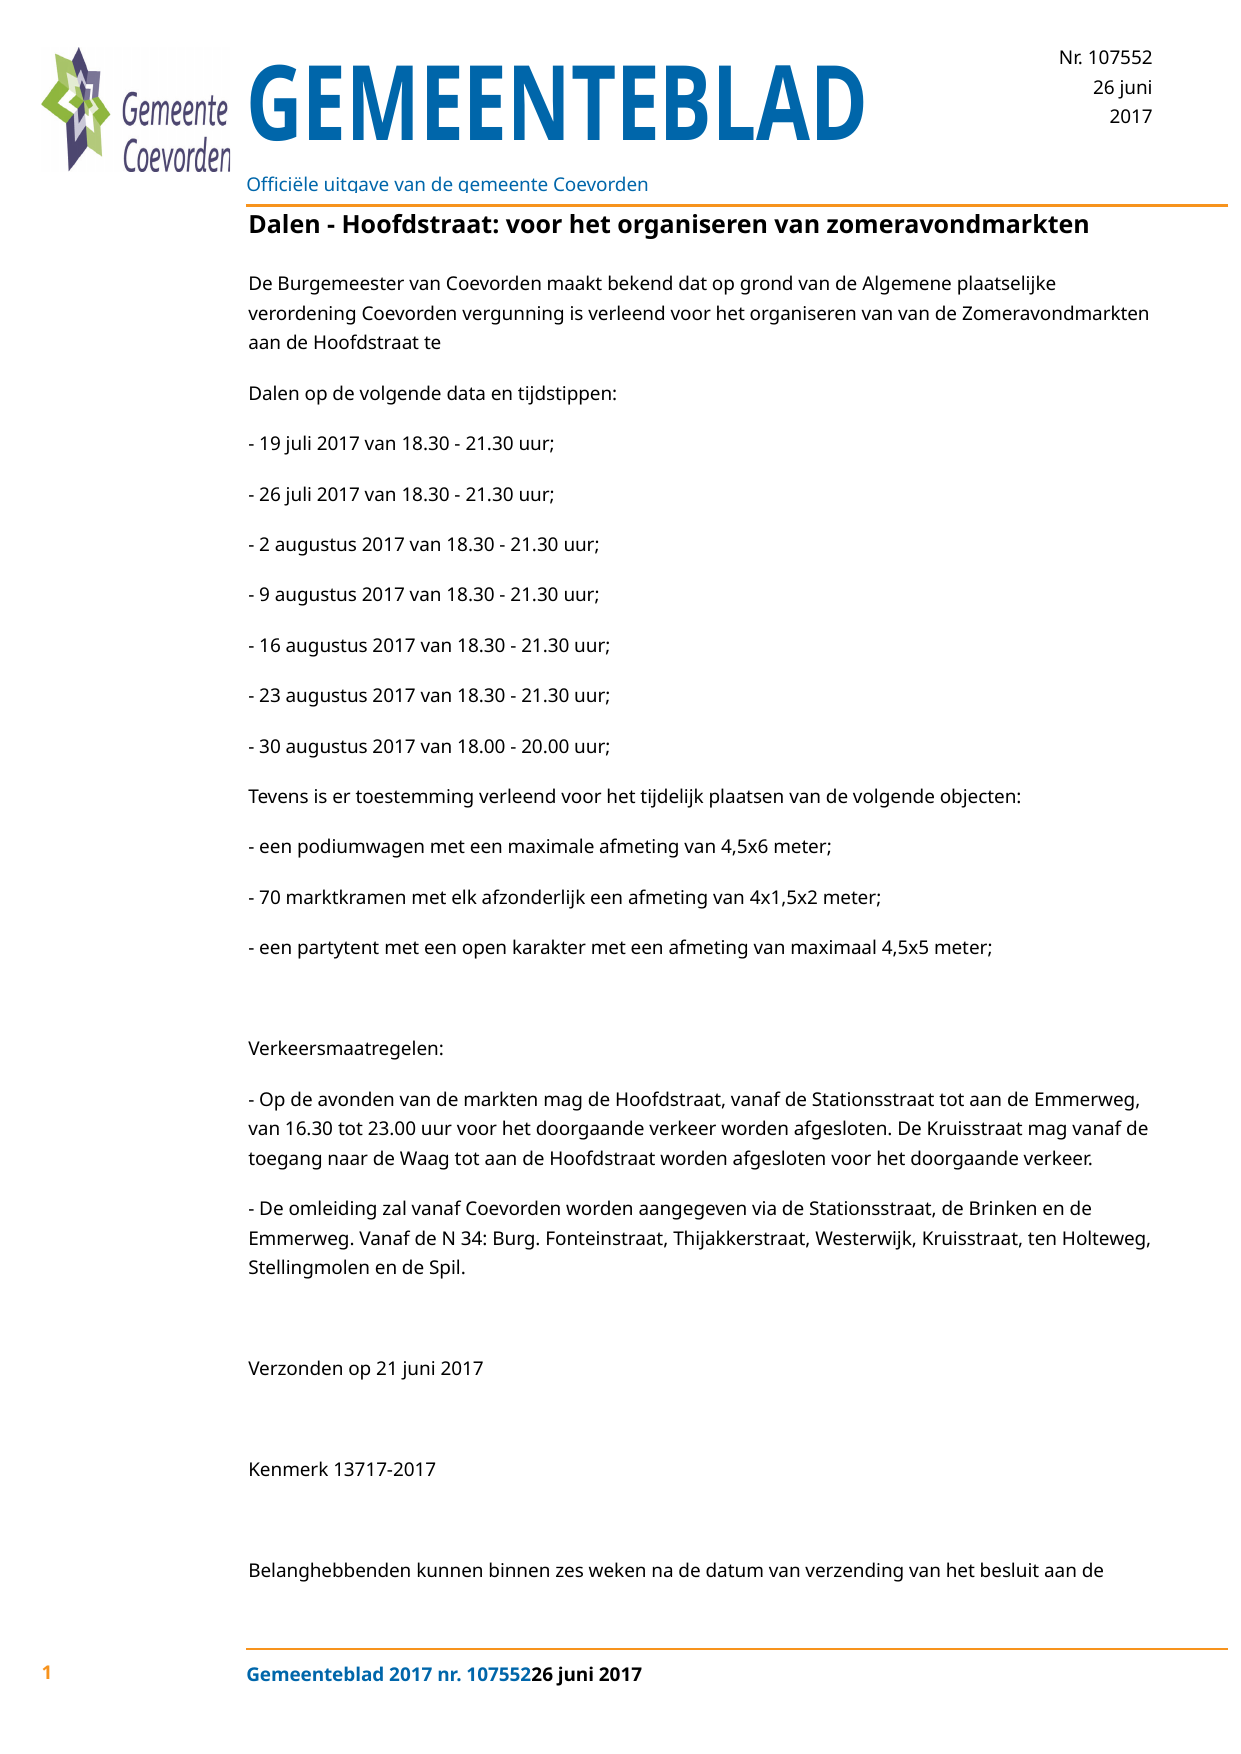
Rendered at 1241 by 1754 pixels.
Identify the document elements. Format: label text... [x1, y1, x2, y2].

text - 26 juli 2017 van 18.30 - 21.30 uur; [248, 481, 1152, 506]
text Belanghebbenden kunnen binnen zes weken na de datum van verzending van het besluit aan de [248, 1557, 1152, 1583]
text - 70 marktkramen met elk afzonderlijk een afmeting van 4x1,5x2 meter; [248, 884, 1152, 910]
text - 19 juli 2017 van 18.30 - 21.30 uur; [248, 430, 1152, 456]
text De Burgemeester van Coevorden maakt bekend dat op grond van de Algemene plaatselijke verordening Coevorden vergunning is verleend voor het organiseren van van de Zomeravondmarkten aan de Hoofdstraat te [248, 270, 1152, 355]
text Kenmerk 13717-2017 [248, 1456, 1152, 1482]
text - De omleiding zal vanaf Coevorden worden aangegeven via de Stationsstraat, de Brinken en de Emmerweg. Vanaf de N 34: Burg. Fonteinstraat, Thijakkerstraat, Westerwijk, Kruisstraat, ten Holteweg, Stellingmolen en de Spil. [248, 1195, 1152, 1280]
text Tevens is er toestemming verleend voor het tijdelijk plaatsen van de volgende objecten: [248, 783, 1152, 809]
text - 30 augustus 2017 van 18.00 - 20.00 uur; [248, 733, 1152, 758]
text - een podiumwagen met een maximale afmeting van 4,5x6 meter; [248, 834, 1152, 859]
text Verzonden op 21 juni 2017 [248, 1355, 1152, 1381]
text Dalen op de volgende data en tijdstippen: [248, 380, 1152, 406]
text Dalen - Hoofdstraat: voor het organiseren van zomeravondmarkten [248, 207, 1152, 241]
text - 23 augustus 2017 van 18.30 - 21.30 uur; [248, 682, 1152, 708]
picture [41, 47, 231, 172]
text - 16 augustus 2017 van 18.30 - 21.30 uur; [248, 632, 1152, 658]
text Verkeersmaatregelen: [248, 1035, 1152, 1061]
text - 9 augustus 2017 van 18.30 - 21.30 uur; [248, 582, 1152, 607]
text - Op de avonden van de markten mag de Hoofdstraat, vanaf de Stationsstraat tot aan de Emmerweg, van 16.30 tot 23.00 uur voor het doorgaande verkeer worden afgesloten. De Kruisstraat mag vanaf de toegang naar de Waag tot aan de Hoofdstraat worden afgesloten voor het doorgaande verkeer. [248, 1086, 1152, 1171]
text - 2 augustus 2017 van 18.30 - 21.30 uur; [248, 531, 1152, 557]
text - een partytent met een open karakter met een afmeting van maximaal 4,5x5 meter; [248, 934, 1152, 960]
